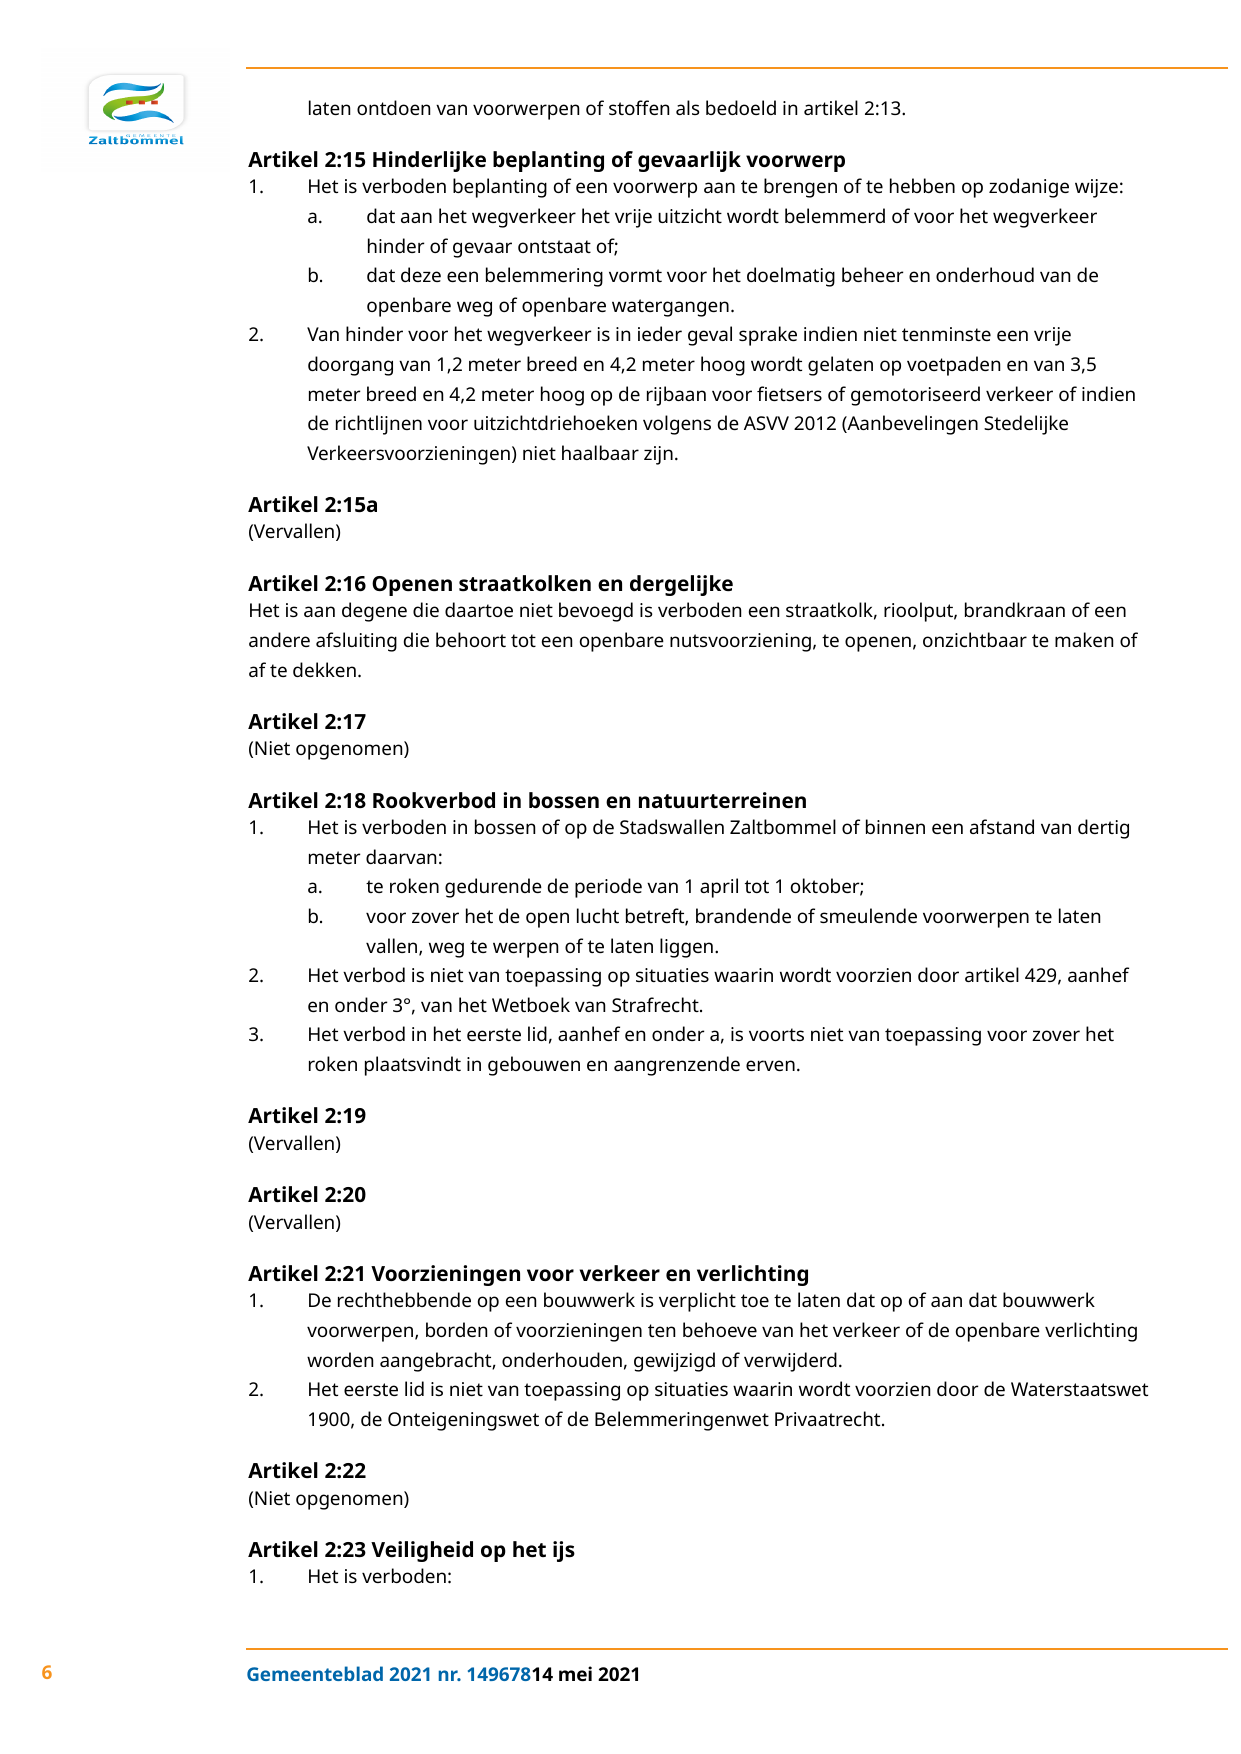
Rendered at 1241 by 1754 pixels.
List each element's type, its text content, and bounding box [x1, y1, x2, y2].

list dat aan het wegverkeer het vrije uitzicht wordt belemmerd of voor het wegverkeer hinder of gevaar ontstaat of; [307, 203, 1152, 258]
list te roken gedurende de periode van 1 april tot 1 oktober; [307, 874, 1152, 899]
text Artikel 2:15 Hinderlijke beplanting of gevaarlijk voorwerp [248, 145, 1152, 174]
text (Niet opgenomen) [248, 1485, 1152, 1511]
list dat deze een belemmering vormt voor het doelmatig beheer en onderhoud van de openbare weg of openbare watergangen. [307, 262, 1152, 318]
list De rechthebbende op een bouwwerk is verplicht toe te laten dat op of aan dat bouwwerk voorwerpen, borden of voorzieningen ten behoeve van het verkeer of de openbare verlichting worden aangebracht, onderhouden, gewijzigd of verwijderd. [248, 1288, 1152, 1373]
text Artikel 2:18 Rookverbod in bossen en natuurterreinen [248, 786, 1152, 814]
list Het verbod in het eerste lid, aanhef en onder a, is voorts niet van toepassing voor zover het roken plaatsvindt in gebouwen en aangrenzende erven. [248, 1022, 1152, 1077]
text Het is aan degene die daartoe niet bevoegd is verboden een straatkolk, rioolput, brandkraan of een andere afsluiting die behoort tot een openbare nutsvoorziening, te openen, onzichtbaar te maken of af te dekken. [248, 598, 1152, 682]
text Artikel 2:15a [248, 490, 1152, 519]
text Artikel 2:17 [248, 707, 1152, 736]
picture [41, 47, 231, 172]
list Het verbod is niet van toepassing op situaties waarin wordt voorzien door artikel 429, aanhef en onder 3°, van het Wetboek van Strafrecht. [248, 962, 1152, 1018]
text Artikel 2:21 Voorzieningen voor verkeer en verlichting [248, 1259, 1152, 1288]
text (Niet opgenomen) [248, 736, 1152, 761]
text Artikel 2:16 Openen straatkolken en dergelijke [248, 569, 1152, 598]
list Het is verboden in bossen of op de Stadswallen Zaltbommel of binnen een afstand van dertig meter daarvan: [248, 814, 1152, 870]
text Artikel 2:19 [248, 1102, 1152, 1130]
list Van hinder voor het wegverkeer is in ieder geval sprake indien niet tenminste een vrije doorgang van 1,2 meter breed en 4,2 meter hoog wordt gelaten op voetpaden en van 3,5 meter breed en 4,2 meter hoog op de rijbaan voor fietsers of gemotoriseerd verkeer of indien de richtlijnen voor uitzichtdriehoeken volgens de ASVV 2012 (Aanbevelingen Stedelijke Verkeersvoorzieningen) niet haalbaar zijn. [248, 322, 1152, 466]
text (Vervallen) [248, 1130, 1152, 1156]
text Artikel 2:20 [248, 1180, 1152, 1209]
list Het is verboden: [248, 1564, 1152, 1589]
text Artikel 2:23 Veiligheid op het ijs [248, 1535, 1152, 1564]
list Het eerste lid is niet van toepassing op situaties waarin wordt voorzien door de Waterstaatswet 1900, de Onteigeningswet of de Belemmeringenwet Privaatrecht. [248, 1376, 1152, 1432]
list Het is verboden beplanting of een voorwerp aan te brengen of te hebben op zodanige wijze: [248, 174, 1152, 199]
text (Vervallen) [248, 1209, 1152, 1234]
list voor zover het de open lucht betreft, brandende of smeulende voorwerpen te laten vallen, weg te werpen of te laten liggen. [307, 903, 1152, 958]
text Artikel 2:22 [248, 1456, 1152, 1485]
text (Vervallen) [248, 519, 1152, 544]
list laten ontdoen van voorwerpen of stoffen als bedoeld in artikel 2:13. [248, 95, 1152, 121]
